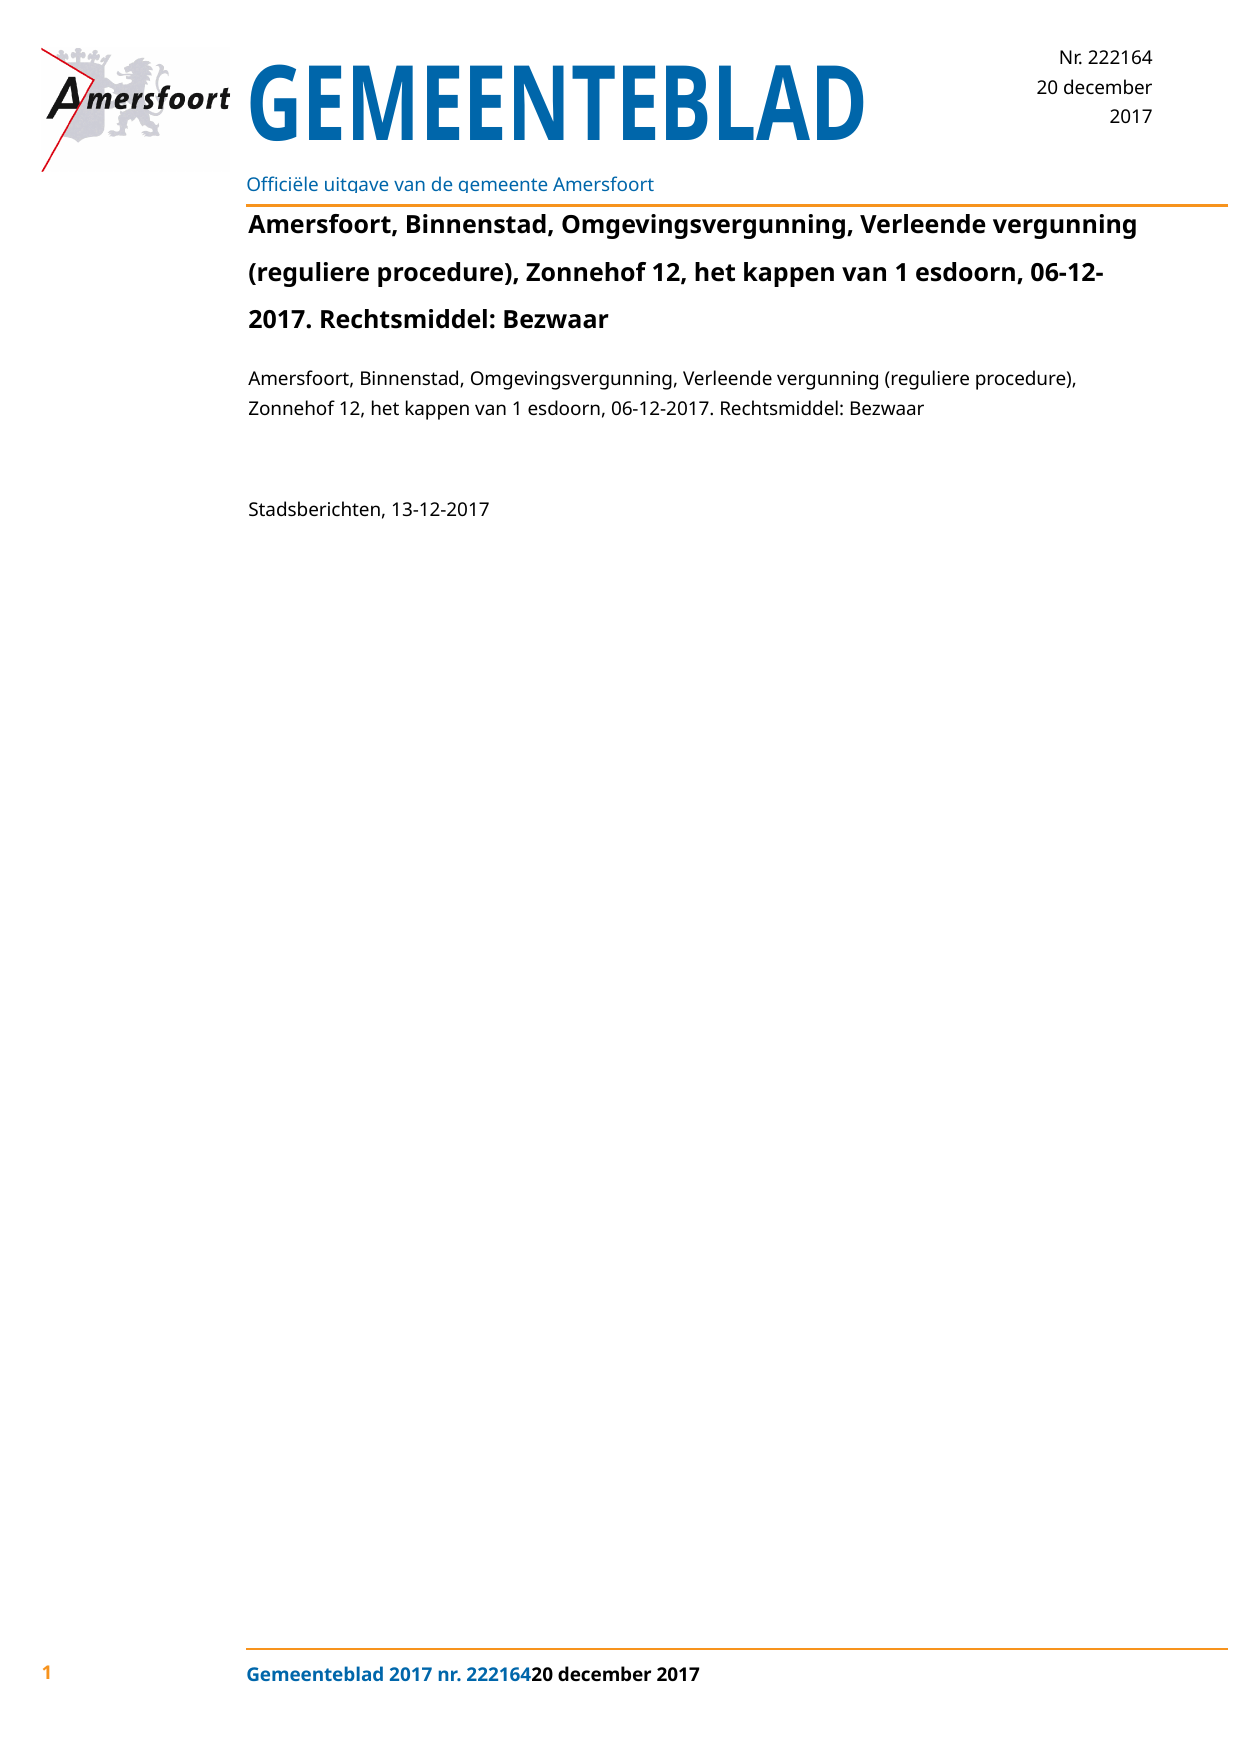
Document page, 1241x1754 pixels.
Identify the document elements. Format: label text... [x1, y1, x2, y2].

text Amersfoort, Binnenstad, Omgevingsvergunning, Verleende vergunning (reguliere procedure), Zonnehof 12, het kappen van 1 esdoorn, 06-12-2017. Rechtsmiddel: Bezwaar [248, 366, 1152, 421]
text Stadsberichten, 13-12-2017 [248, 496, 1152, 522]
picture [41, 47, 231, 172]
text Amersfoort, Binnenstad, Omgevingsvergunning, Verleende vergunning (reguliere procedure), Zonnehof 12, het kappen van 1 esdoorn, 06-12-2017. Rechtsmiddel: Bezwaar [248, 207, 1152, 336]
